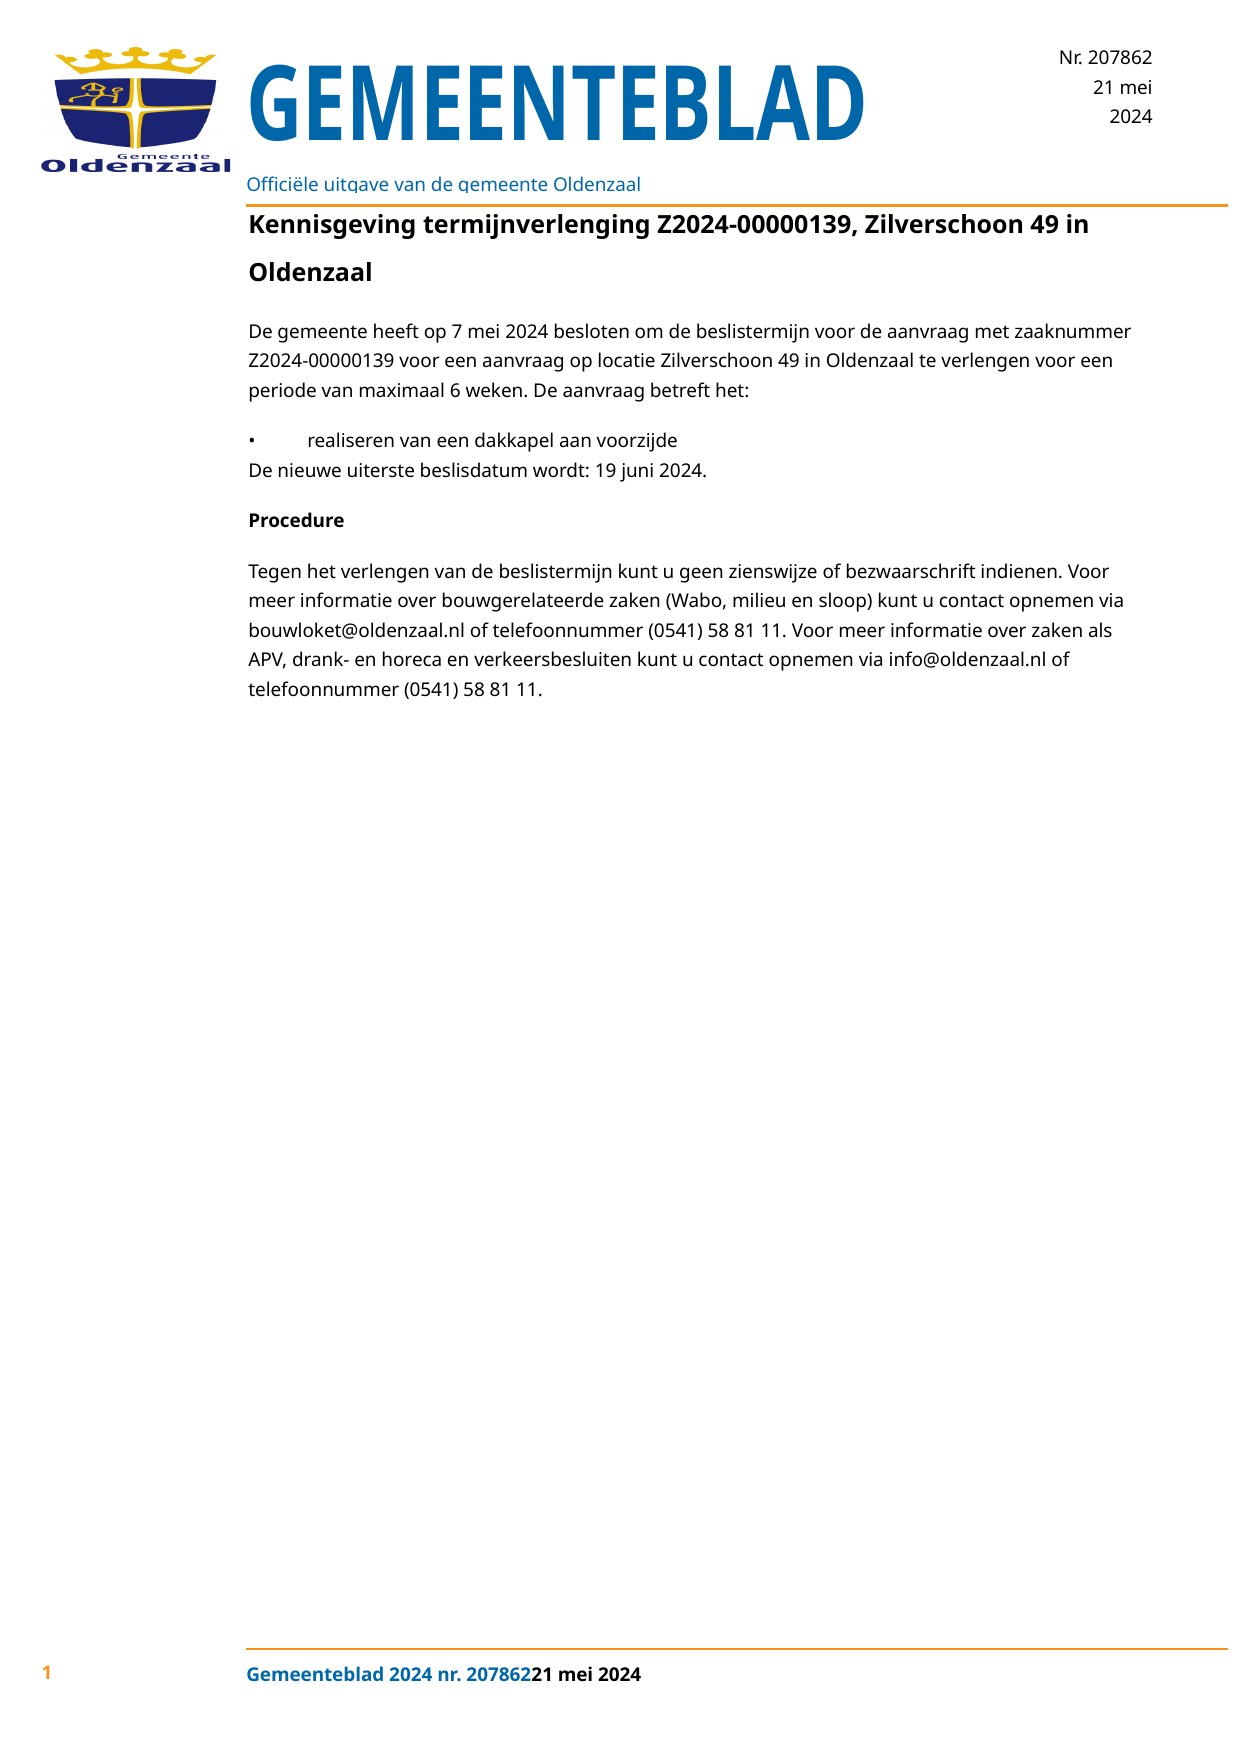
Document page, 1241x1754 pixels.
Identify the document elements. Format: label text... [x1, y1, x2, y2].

text Tegen het verlengen van de beslistermijn kunt u geen zienswijze of bezwaarschrift indienen. Voor meer informatie over bouwgerelateerde zaken (Wabo, milieu en sloop) kunt u contact opnemen via bouwloket@oldenzaal.nl of telefoonnummer (0541) 58 81 11. Voor meer informatie over zaken als APV, drank- en horeca en verkeersbesluiten kunt u contact opnemen via info@oldenzaal.nl of telefoonnummer (0541) 58 81 11. [248, 558, 1152, 702]
text Procedure [248, 507, 1152, 533]
text Kennisgeving termijnverlenging Z2024-00000139, Zilverschoon 49 in Oldenzaal [248, 207, 1152, 288]
picture [41, 47, 231, 172]
list realiseren van een dakkapel aan voorzijde [248, 427, 1152, 453]
text De nieuwe uiterste beslisdatum wordt: 19 juni 2024. [248, 457, 1152, 483]
text De gemeente heeft op 7 mei 2024 besloten om de beslistermijn voor de aanvraag met zaaknummer Z2024-00000139 voor een aanvraag op locatie Zilverschoon 49 in Oldenzaal te verlengen voor een periode van maximaal 6 weken. De aanvraag betreft het: [248, 318, 1152, 403]
